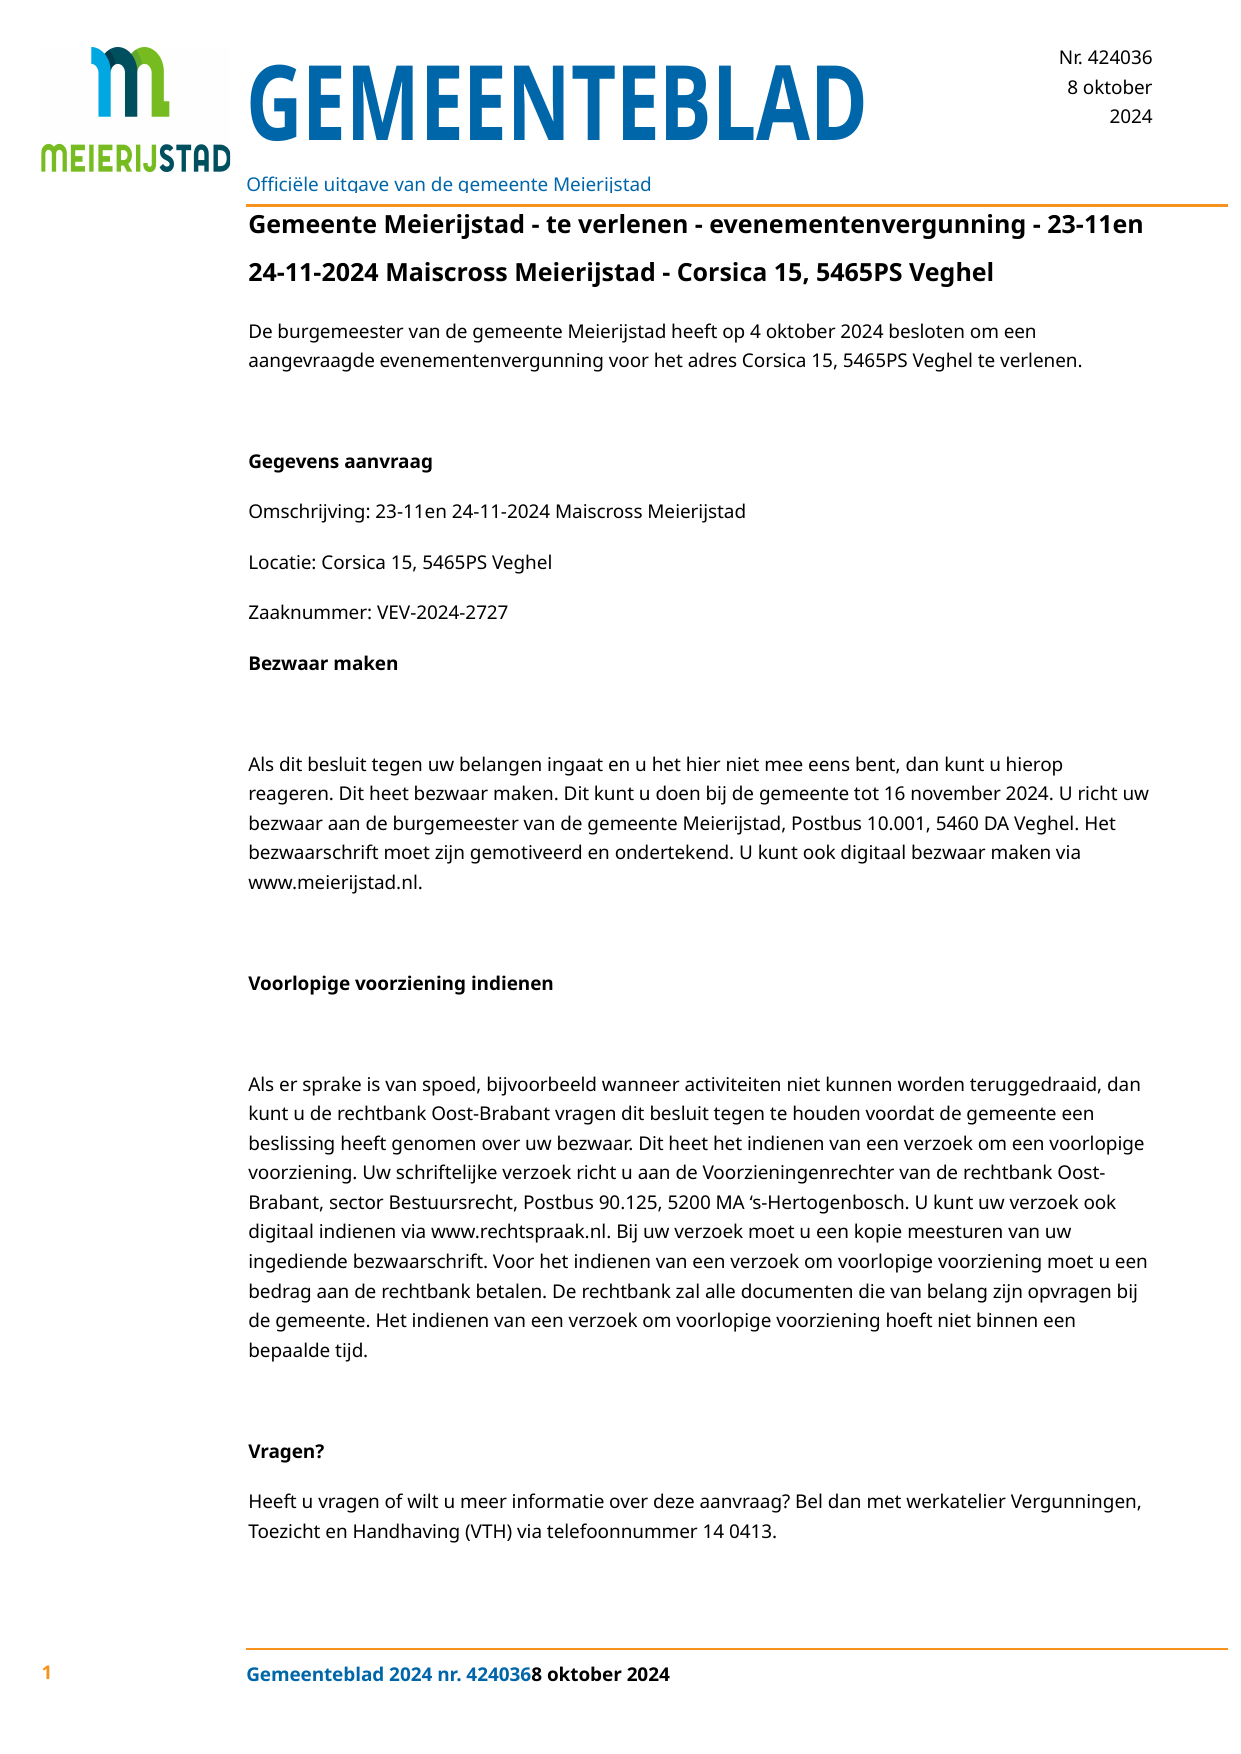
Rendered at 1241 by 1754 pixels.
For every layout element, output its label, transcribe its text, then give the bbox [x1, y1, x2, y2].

text Heeft u vragen of wilt u meer informatie over deze aanvraag? Bel dan met werkatelier Vergunningen, Toezicht en Handhaving (VTH) via telefoonnummer 14 0413. [248, 1488, 1152, 1544]
text Locatie: Corsica 15, 5465PS Veghel [248, 549, 1152, 575]
text Zaaknummer: VEV-2024-2727 [248, 599, 1152, 625]
text Als dit besluit tegen uw belangen ingaat en u het hier niet mee eens bent, dan kunt u hierop reageren. Dit heet bezwaar maken. Dit kunt u doen bij de gemeente tot 16 november 2024. U richt uw bezwaar aan de burgemeester van de gemeente Meierijstad, Postbus 10.001, 5460 DA Veghel. Het bezwaarschrift moet zijn gemotiveerd en ondertekend. U kunt ook digitaal bezwaar maken via www.meierijstad.nl. [248, 751, 1152, 895]
picture [41, 47, 231, 172]
text Gemeente Meierijstad - te verlenen - evenementenvergunning - 23-11en 24-11-2024 Maiscross Meierijstad - Corsica 15, 5465PS Veghel [248, 207, 1152, 288]
text Vragen? [248, 1438, 1152, 1464]
text Voorlopige voorziening indienen [248, 970, 1152, 996]
text Bezwaar maken [248, 650, 1152, 676]
text Als er sprake is van spoed, bijvoorbeeld wanneer activiteiten niet kunnen worden teruggedraaid, dan kunt u de rechtbank Oost-Brabant vragen dit besluit tegen te houden voordat de gemeente een beslissing heeft genomen over uw bezwaar. Dit heet het indienen van een verzoek om een voorlopige voorziening. Uw schriftelijke verzoek richt u aan de Voorzieningenrechter van de rechtbank Oost-Brabant, sector Bestuursrecht, Postbus 90.125, 5200 MA ‘s-Hertogenbosch. U kunt uw verzoek ook digitaal indienen via www.rechtspraak.nl. Bij uw verzoek moet u een kopie meesturen van uw ingediende bezwaarschrift. Voor het indienen van een verzoek om voorlopige voorziening moet u een bedrag aan de rechtbank betalen. De rechtbank zal alle documenten die van belang zijn opvragen bij de gemeente. Het indienen van een verzoek om voorlopige voorziening hoeft niet binnen een bepaalde tijd. [248, 1071, 1152, 1363]
text Gegevens aanvraag [248, 448, 1152, 474]
text Omschrijving: 23-11en 24-11-2024 Maiscross Meierijstad [248, 499, 1152, 524]
text De burgemeester van de gemeente Meierijstad heeft op 4 oktober 2024 besloten om een aangevraagde evenementenvergunning voor het adres Corsica 15, 5465PS Veghel te verlenen. [248, 318, 1152, 373]
